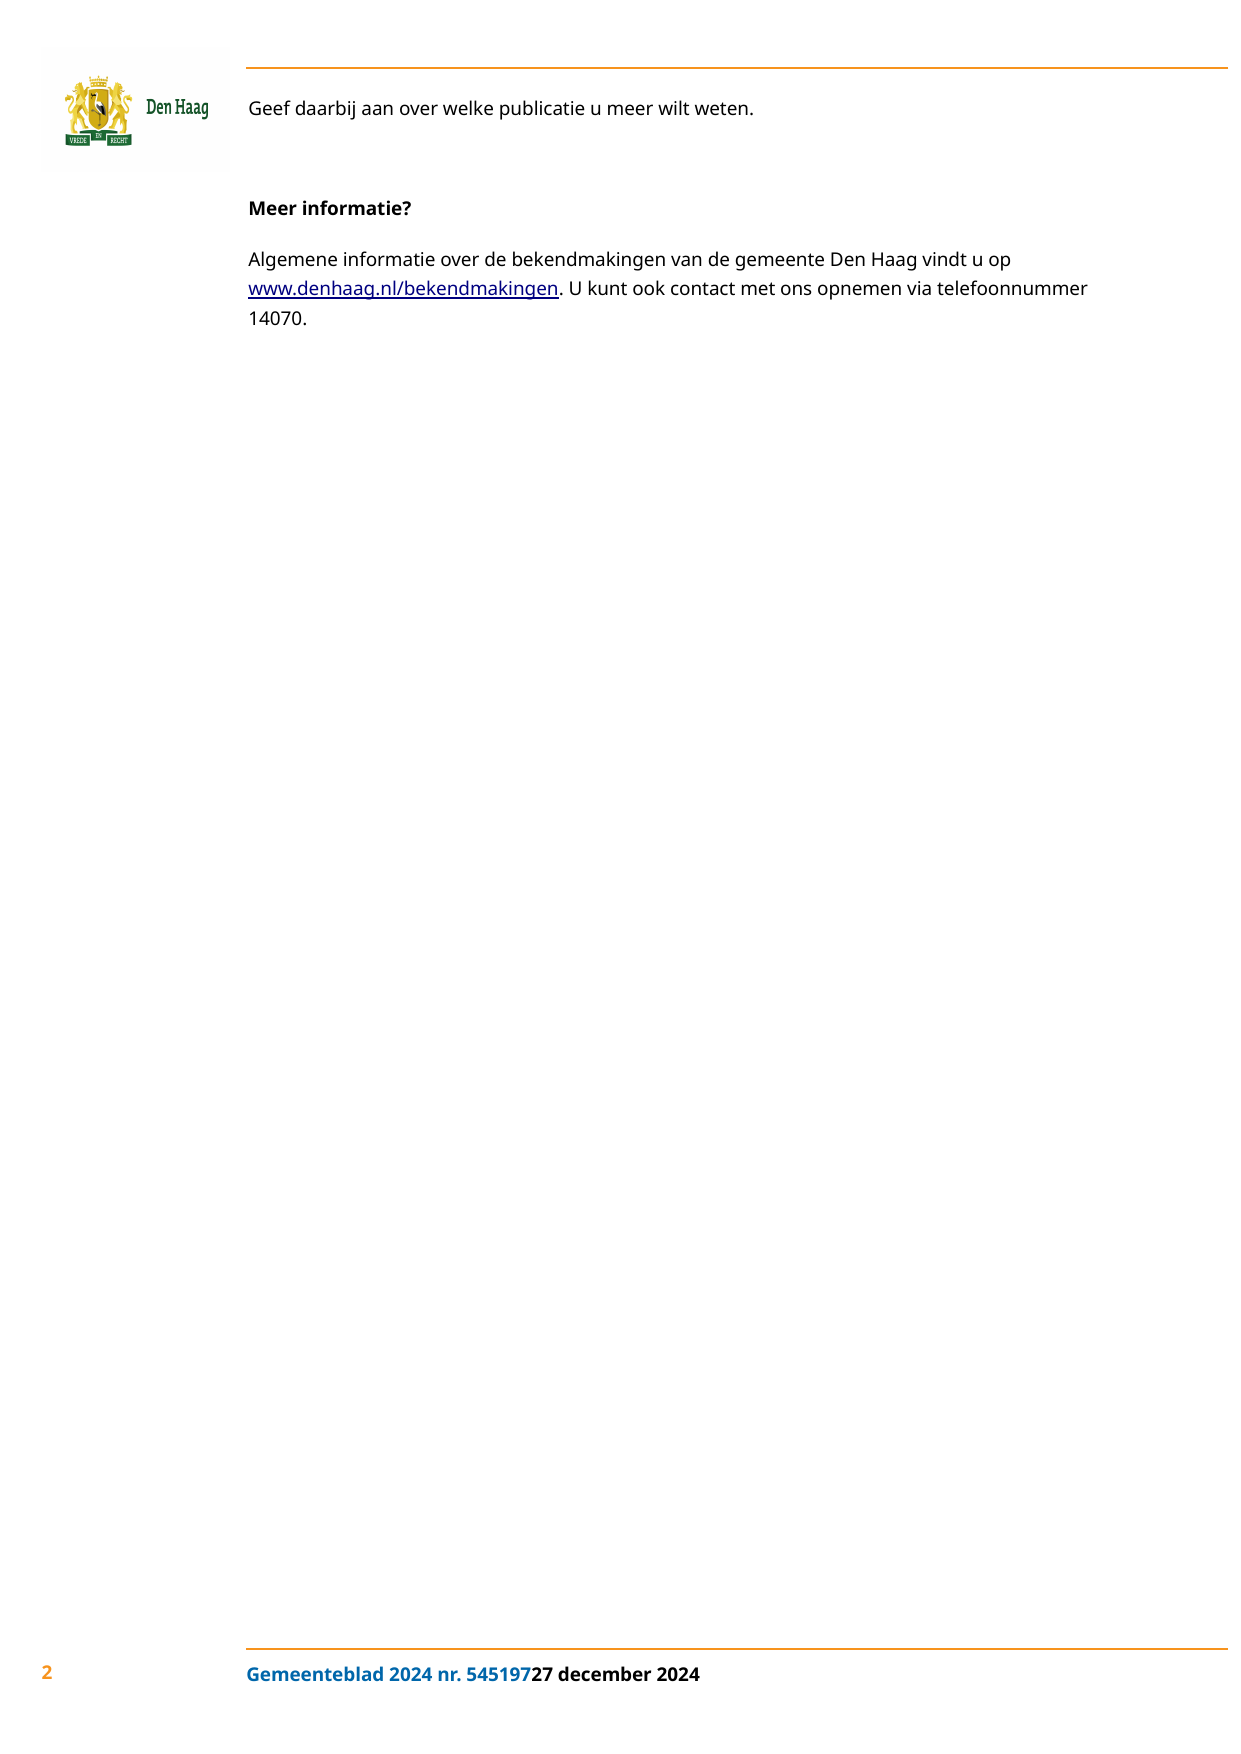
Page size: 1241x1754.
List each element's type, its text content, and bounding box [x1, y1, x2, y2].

picture [41, 47, 231, 172]
text Meer informatie? [248, 196, 1152, 221]
text Geef daarbij aan over welke publicatie u meer wilt weten. [248, 95, 1152, 121]
text Algemene informatie over de bekendmakingen van de gemeente Den Haag vindt u op www.denhaag.nl/bekendmakingen. U kunt ook contact met ons opnemen via telefoonnummer 14070. [248, 246, 1152, 331]
